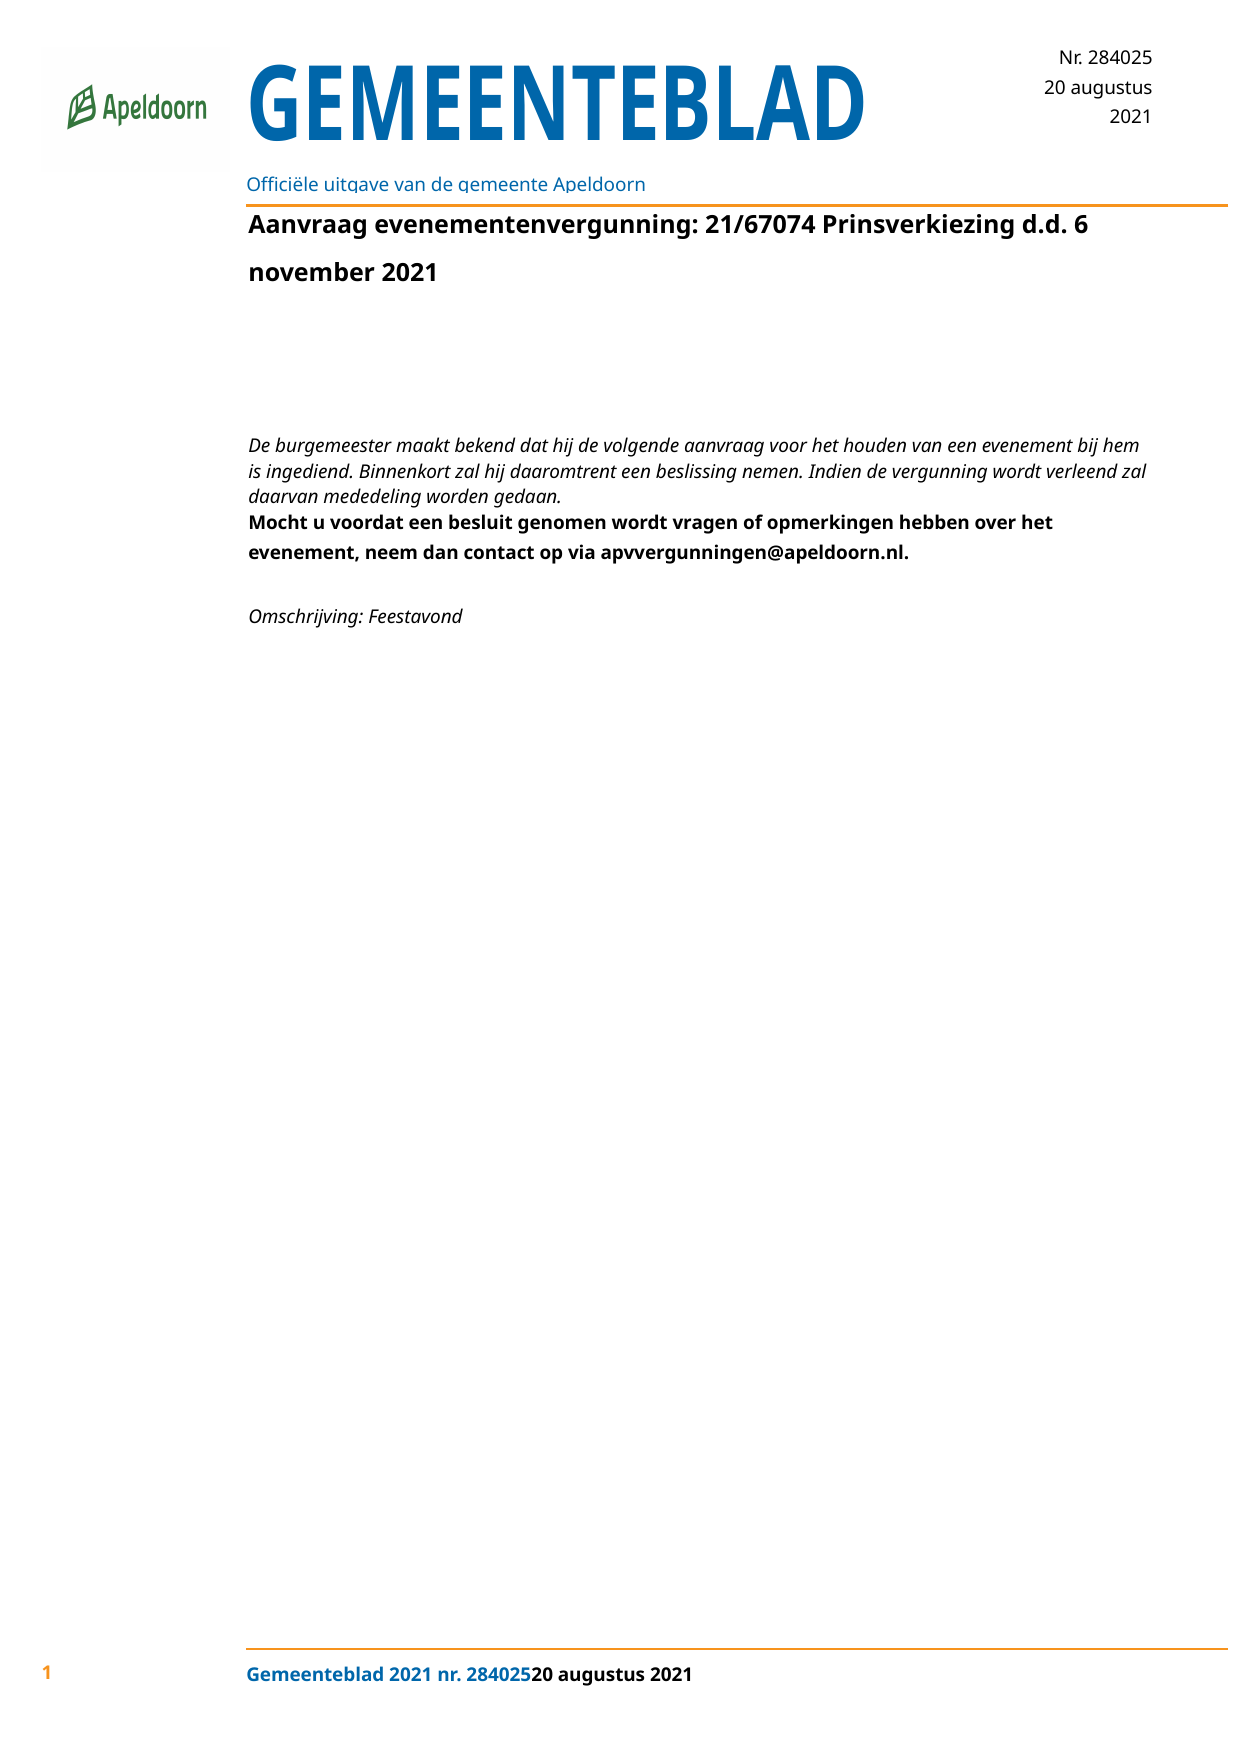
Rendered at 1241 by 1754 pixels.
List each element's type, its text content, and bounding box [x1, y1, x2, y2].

text Mocht u voordat een besluit genomen wordt vragen of opmerkingen hebben over het evenement, neem dan contact op via apvvergunningen@apeldoorn.nl. [248, 509, 1152, 565]
text Aanvraag evenementenvergunning: 21/67074 Prinsverkiezing d.d. 6 november 2021 [248, 207, 1152, 288]
picture [41, 47, 231, 172]
text Omschrijving: Feestavond [248, 603, 1152, 629]
text De burgemeester maakt bekend dat hij de volgende aanvraag voor het houden van een evenement bij hem is ingediend. Binnenkort zal hij daaromtrent een beslissing nemen. Indien de vergunning wordt verleend zal daarvan mededeling worden gedaan. [248, 432, 1152, 509]
